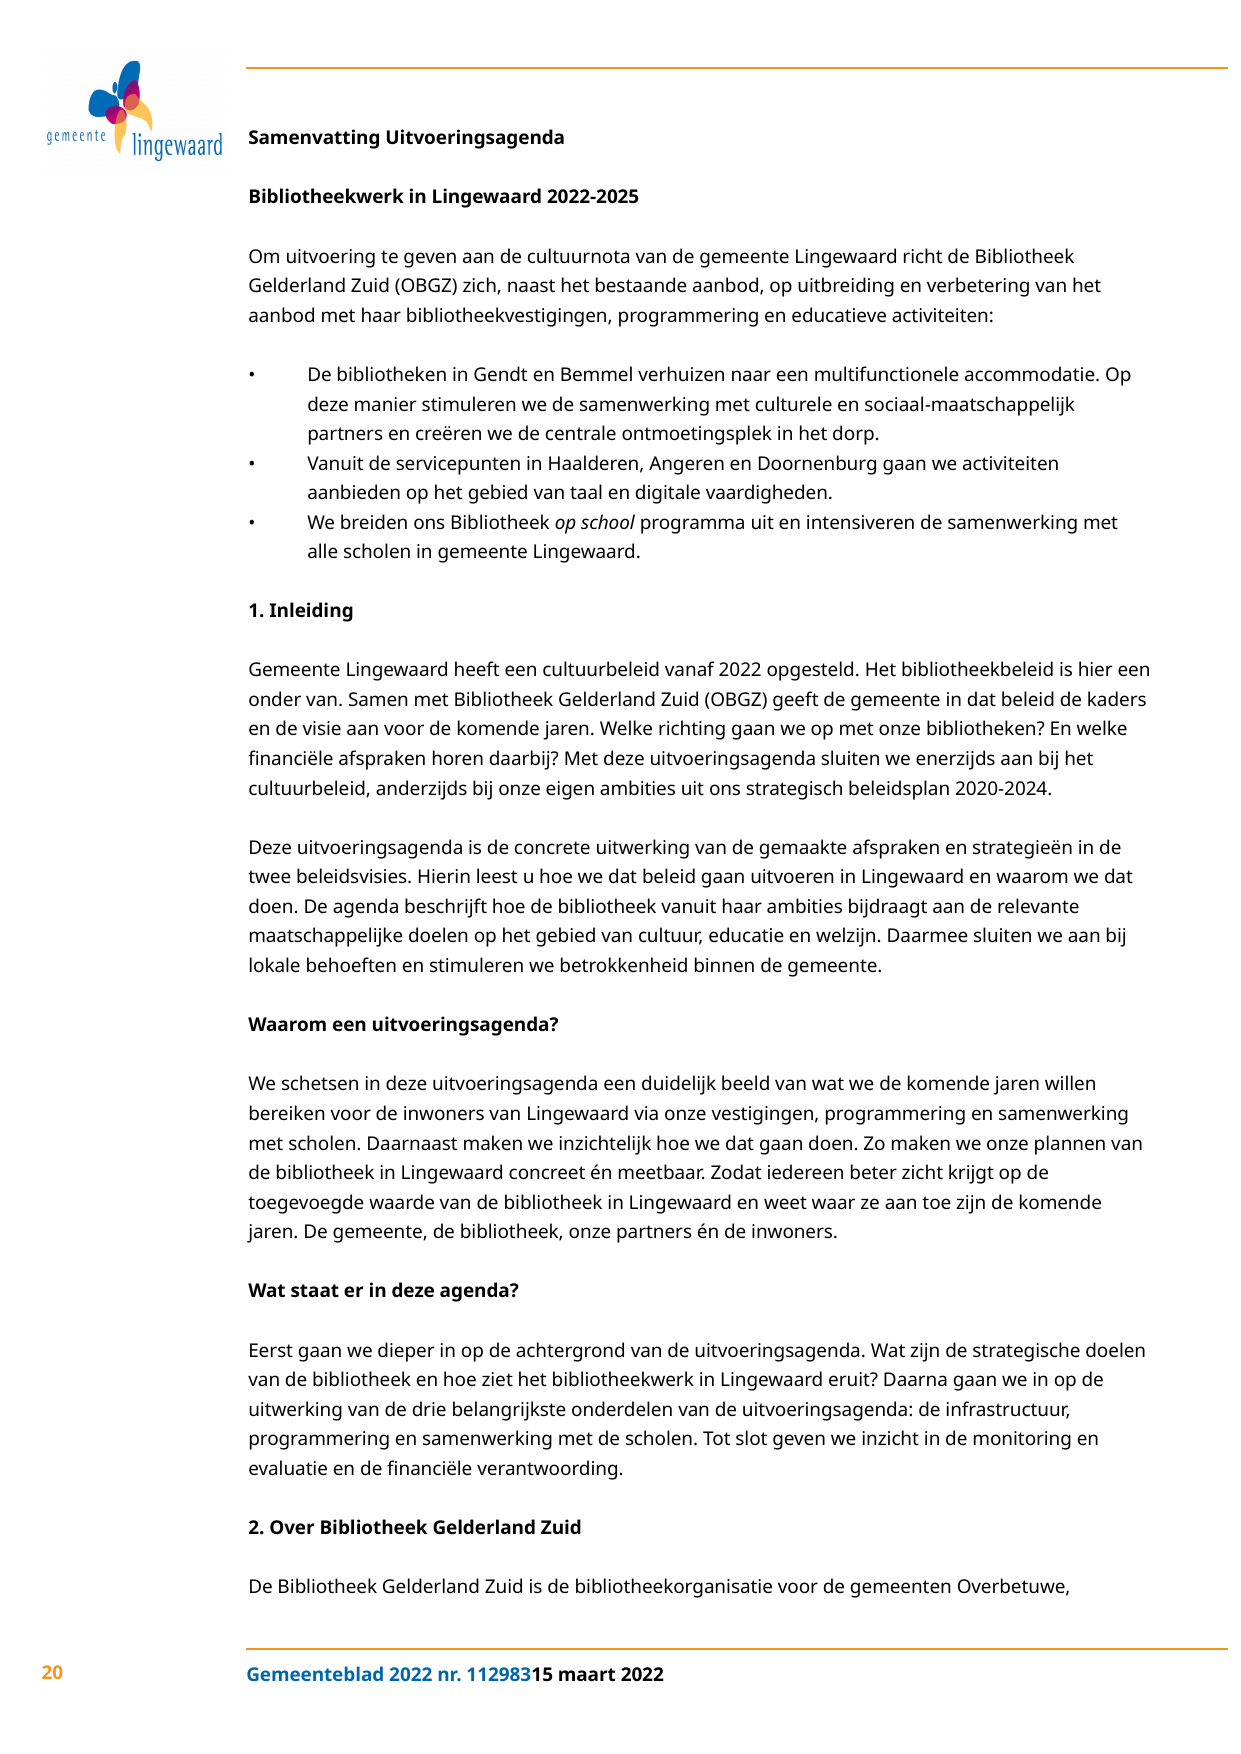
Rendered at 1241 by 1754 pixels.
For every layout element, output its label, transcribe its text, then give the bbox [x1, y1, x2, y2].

picture [41, 47, 231, 172]
text Waarom een uitvoeringsagenda? [248, 1011, 1152, 1037]
table_header Samenvatting Uitvoeringsagenda Bibliotheekwerk in Lingewaard 2022-2025 Om uitvoering te geven aan de cultuurnota van de gemeente Lingewaard richt de Bibliotheek Gelderland Zuid (OBGZ) zich, naast het bestaande aanbod, op uitbreiding en verbetering van het aanbod met haar bibliotheekvestigingen, programmering en educatieve activiteiten: De bibliotheken in Gendt en Bemmel verhuizen naar een multifunctionele accommodatie. Op deze manier stimuleren we de samenwerking met culturele en sociaal-maatschappelijk partners en creëren we de centrale ontmoetingsplek in het dorp. Vanuit de servicepunten in Haalderen, Angeren en Doornenburg gaan we activiteiten aanbieden op het gebied van taal en digitale vaardigheden. We breiden ons Bibliotheek op school programma uit en intensiveren de samenwerking met alle scholen in gemeente Lingewaard. [248, 125, 1152, 564]
text Deze uitvoeringsagenda is de concrete uitwerking van de gemaakte afspraken en strategieën in de twee beleidsvisies. Hierin leest u hoe we dat beleid gaan uitvoeren in Lingewaard en waarom we dat doen. De agenda beschrijft hoe de bibliotheek vanuit haar ambities bijdraagt aan de relevante maatschappelijke doelen op het gebied van cultuur, educatie en welzijn. Daarmee sluiten we aan bij lokale behoeften en stimuleren we betrokkenheid binnen de gemeente. [248, 834, 1152, 978]
text Eerst gaan we dieper in op de achtergrond van de uitvoeringsagenda. Wat zijn de strategische doelen van de bibliotheek en hoe ziet het bibliotheekwerk in Lingewaard eruit? Daarna gaan we in op de uitwerking van de drie belangrijkste onderdelen van de uitvoeringsagenda: de infrastructuur, programmering en samenwerking met de scholen. Tot slot geven we inzicht in de monitoring en evaluatie en de financiële verantwoording. [248, 1337, 1152, 1481]
text Gemeente Lingewaard heeft een cultuurbeleid vanaf 2022 opgesteld. Het bibliotheekbeleid is hier een onder van. Samen met Bibliotheek Gelderland Zuid (OBGZ) geeft de gemeente in dat beleid de kaders en de visie aan voor de komende jaren. Welke richting gaan we op met onze bibliotheken? En welke financiële afspraken horen daarbij? Met deze uitvoeringsagenda sluiten we enerzijds aan bij het cultuurbeleid, anderzijds bij onze eigen ambities uit ons strategisch beleidsplan 2020-2024. [248, 656, 1152, 800]
text Wat staat er in deze agenda? [248, 1278, 1152, 1303]
text 2. Over Bibliotheek Gelderland Zuid [248, 1514, 1152, 1540]
text De Bibliotheek Gelderland Zuid is de bibliotheekorganisatie voor de gemeenten Overbetuwe, [248, 1573, 1152, 1599]
text 1. Inleiding [248, 597, 1152, 623]
text We schetsen in deze uitvoeringsagenda een duidelijk beeld van wat we de komende jaren willen bereiken voor de inwoners van Lingewaard via onze vestigingen, programmering en samenwerking met scholen. Daarnaast maken we inzichtelijk hoe we dat gaan doen. Zo maken we onze plannen van de bibliotheek in Lingewaard concreet én meetbaar. Zodat iedereen beter zicht krijgt op de toegevoegde waarde van de bibliotheek in Lingewaard en weet waar ze aan toe zijn de komende jaren. De gemeente, de bibliotheek, onze partners én de inwoners. [248, 1071, 1152, 1244]
